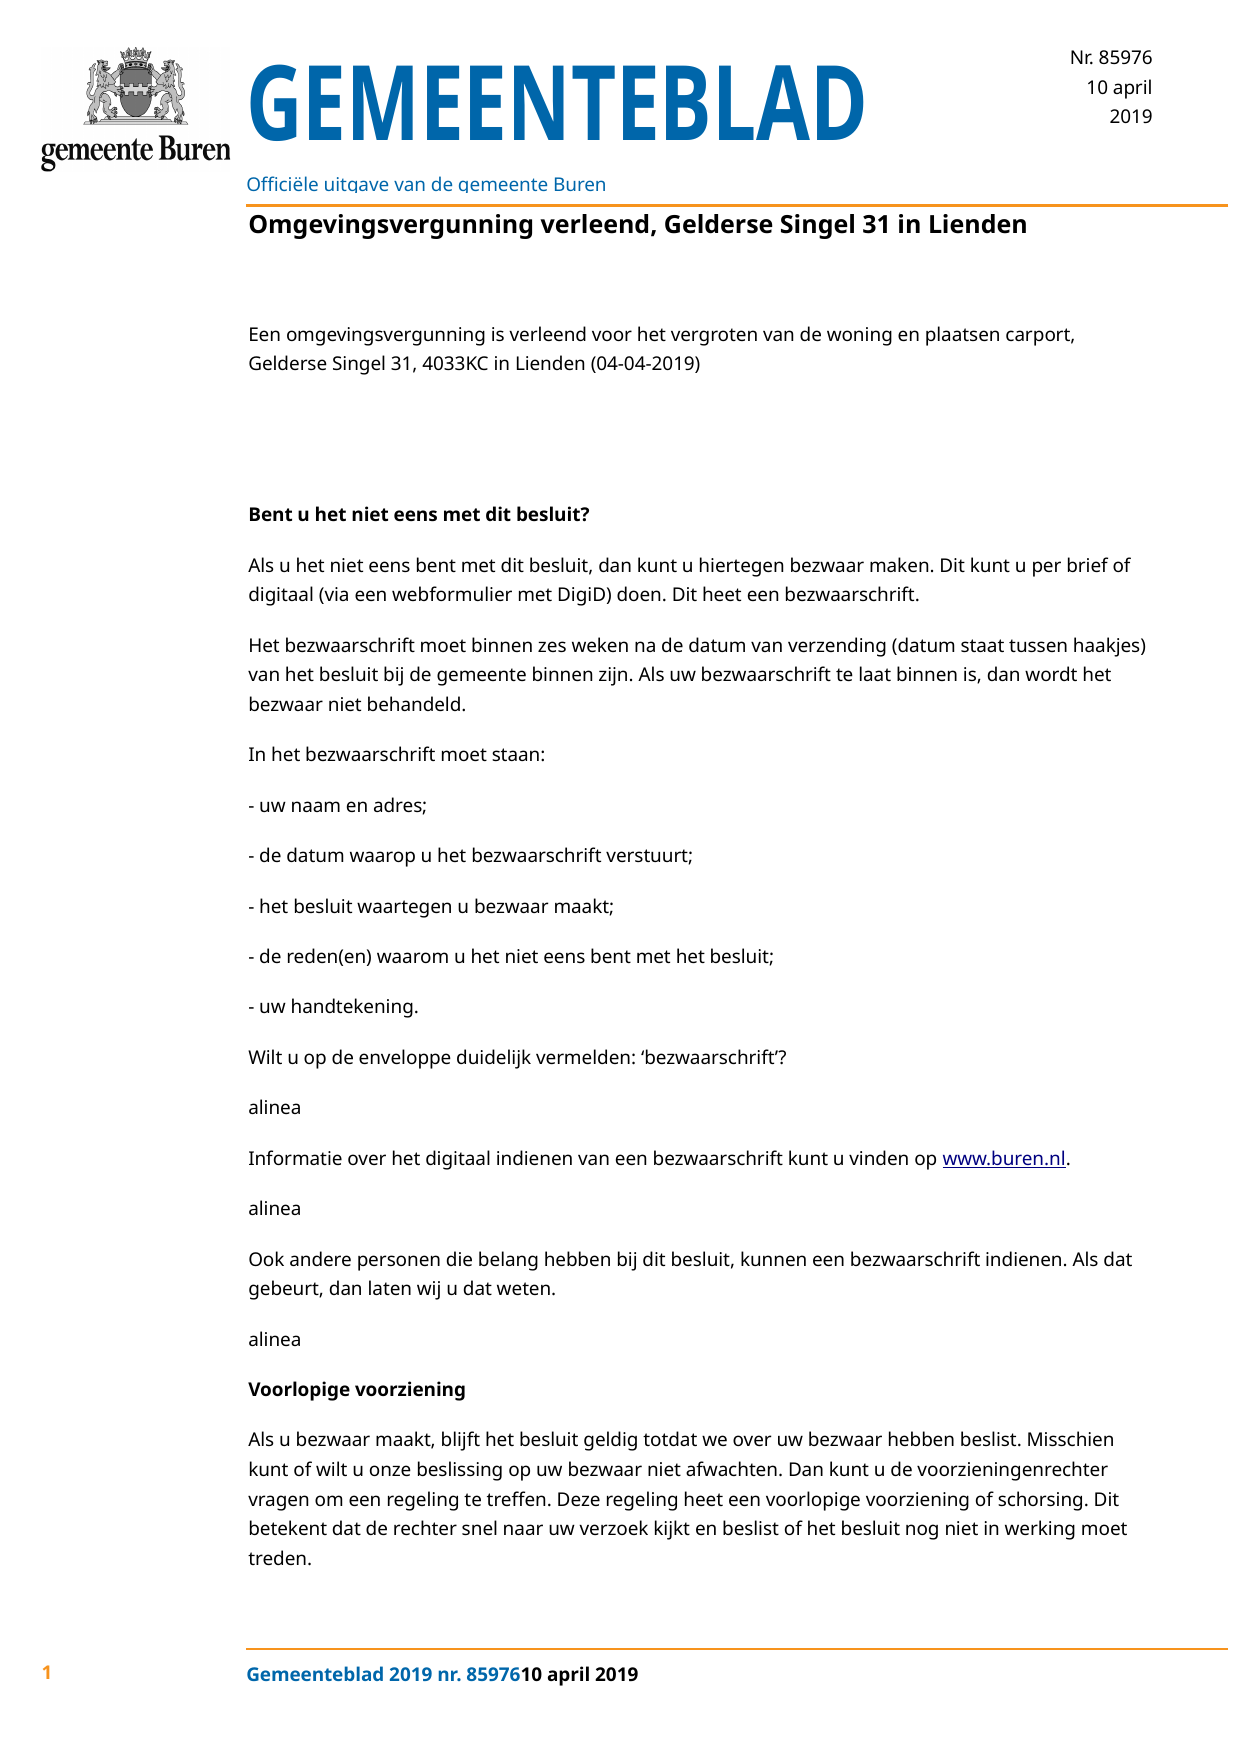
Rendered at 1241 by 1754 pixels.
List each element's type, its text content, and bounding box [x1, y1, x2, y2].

text Bent u het niet eens met dit besluit? [248, 502, 1152, 527]
text - uw naam en adres; [248, 792, 1152, 818]
text Voorlopige voorziening [248, 1376, 1152, 1402]
text Een omgevingsvergunning is verleend voor het vergroten van de woning en plaatsen carport, Gelderse Singel 31, 4033KC in Lienden (04-04-2019) [248, 321, 1152, 376]
text - het besluit waartegen u bezwaar maakt; [248, 893, 1152, 918]
picture [41, 47, 231, 172]
text - de datum waarop u het bezwaarschrift verstuurt; [248, 842, 1152, 868]
text alinea­ [248, 1326, 1152, 1351]
text alinea­ [248, 1094, 1152, 1120]
text Informatie over het digitaal indienen van een bezwaarschrift kunt u vinden op www.buren.nl. [248, 1145, 1152, 1171]
text Ook andere personen die belang hebben bij dit besluit, kunnen een bezwaarschrift indienen. Als dat gebeurt, dan laten wij u dat weten. [248, 1246, 1152, 1301]
text Als u het niet eens bent met dit besluit, dan kunt u hiertegen bezwaar maken. Dit kunt u per brief of digitaal (via een webformulier met DigiD) doen. Dit heet een bezwaarschrift. [248, 552, 1152, 607]
text Het bezwaarschrift moet binnen zes weken na de datum van verzending (datum staat tussen haakjes) van het besluit bij de gemeente binnen zijn. Als uw bezwaarschrift te laat binnen is, dan wordt het bezwaar niet behandeld. [248, 632, 1152, 717]
text - de reden(en) waarom u het niet eens bent met het besluit; [248, 943, 1152, 969]
text In het bezwaarschrift moet staan: [248, 742, 1152, 767]
text Omgevingsvergunning verleend, Gelderse Singel 31 in Lienden [248, 207, 1152, 241]
text alinea­ [248, 1195, 1152, 1221]
text - uw handtekening. [248, 994, 1152, 1019]
text Wilt u op de enveloppe duidelijk vermelden: ‘bezwaarschrift’? [248, 1044, 1152, 1070]
text Als u bezwaar maakt, blijft het besluit geldig totdat we over uw bezwaar hebben beslist. Misschien kunt of wilt u onze beslissing op uw bezwaar niet afwachten. Dan kunt u de voorzieningenrechter vragen om een regeling te treffen. Deze regeling heet een voorlopige voorziening of schorsing. Dit betekent dat de rechter snel naar uw verzoek kijkt en beslist of het besluit nog niet in werking moet treden. [248, 1427, 1152, 1571]
